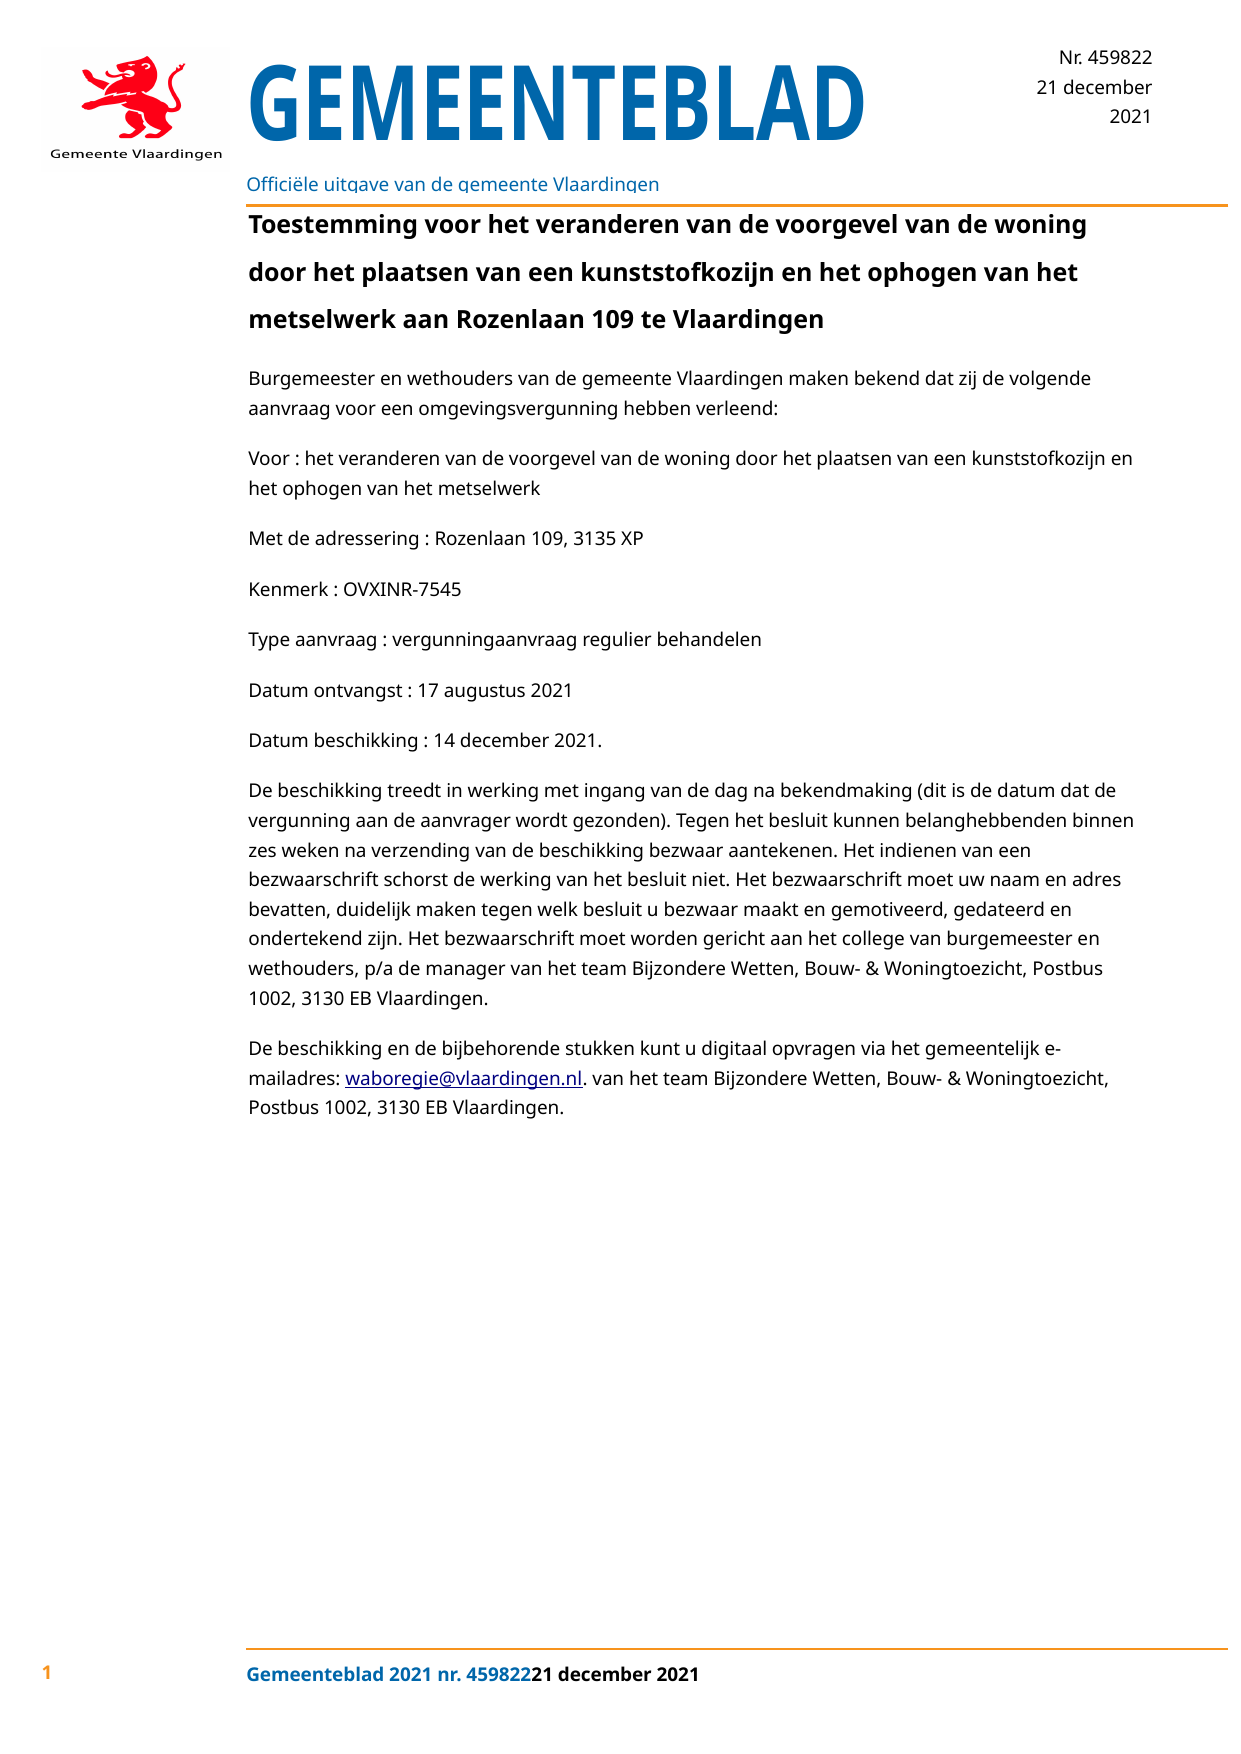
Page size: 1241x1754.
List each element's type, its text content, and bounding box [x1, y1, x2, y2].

text De beschikking treedt in werking met ingang van de dag na bekendmaking (dit is de datum dat de vergunning aan de aanvrager wordt gezonden). Tegen het besluit kunnen belanghebbenden binnen zes weken na verzending van de beschikking bezwaar aantekenen. Het indienen van een bezwaarschrift schorst de werking van het besluit niet. Het bezwaarschrift moet uw naam en adres bevatten, duidelijk maken tegen welk besluit u bezwaar maakt en gemotiveerd, gedateerd en ondertekend zijn. Het bezwaarschrift moet worden gericht aan het college van burgemeester en wethouders, p/a de manager van het team Bijzondere Wetten, Bouw- & Woningtoezicht, Postbus 1002, 3130 EB Vlaardingen. [248, 778, 1152, 1010]
text Met de adressering : Rozenlaan 109, 3135 XP [248, 526, 1152, 551]
text Kenmerk : OVXINR-7545 [248, 576, 1152, 602]
text De beschikking en de bijbehorende stukken kunt u digitaal opvragen via het gemeentelijk e-mailadres: waboregie@vlaardingen.nl. van het team Bijzondere Wetten, Bouw- & Woningtoezicht, Postbus 1002, 3130 EB Vlaardingen. [248, 1035, 1152, 1120]
text Type aanvraag : vergunningaanvraag regulier behandelen [248, 626, 1152, 652]
text Datum ontvangst : 17 augustus 2021 [248, 677, 1152, 702]
text Datum beschikking : 14 december 2021. [248, 727, 1152, 753]
text Voor : het veranderen van de voorgevel van de woning door het plaatsen van een kunststofkozijn en het ophogen van het metselwerk [248, 446, 1152, 501]
picture [41, 47, 231, 172]
text Burgemeester en wethouders van de gemeente Vlaardingen maken bekend dat zij de volgende aanvraag voor een omgevingsvergunning hebben verleend: [248, 366, 1152, 421]
text Toestemming voor het veranderen van de voorgevel van de woning door het plaatsen van een kunststofkozijn en het ophogen van het metselwerk aan Rozenlaan 109 te Vlaardingen [248, 207, 1152, 336]
